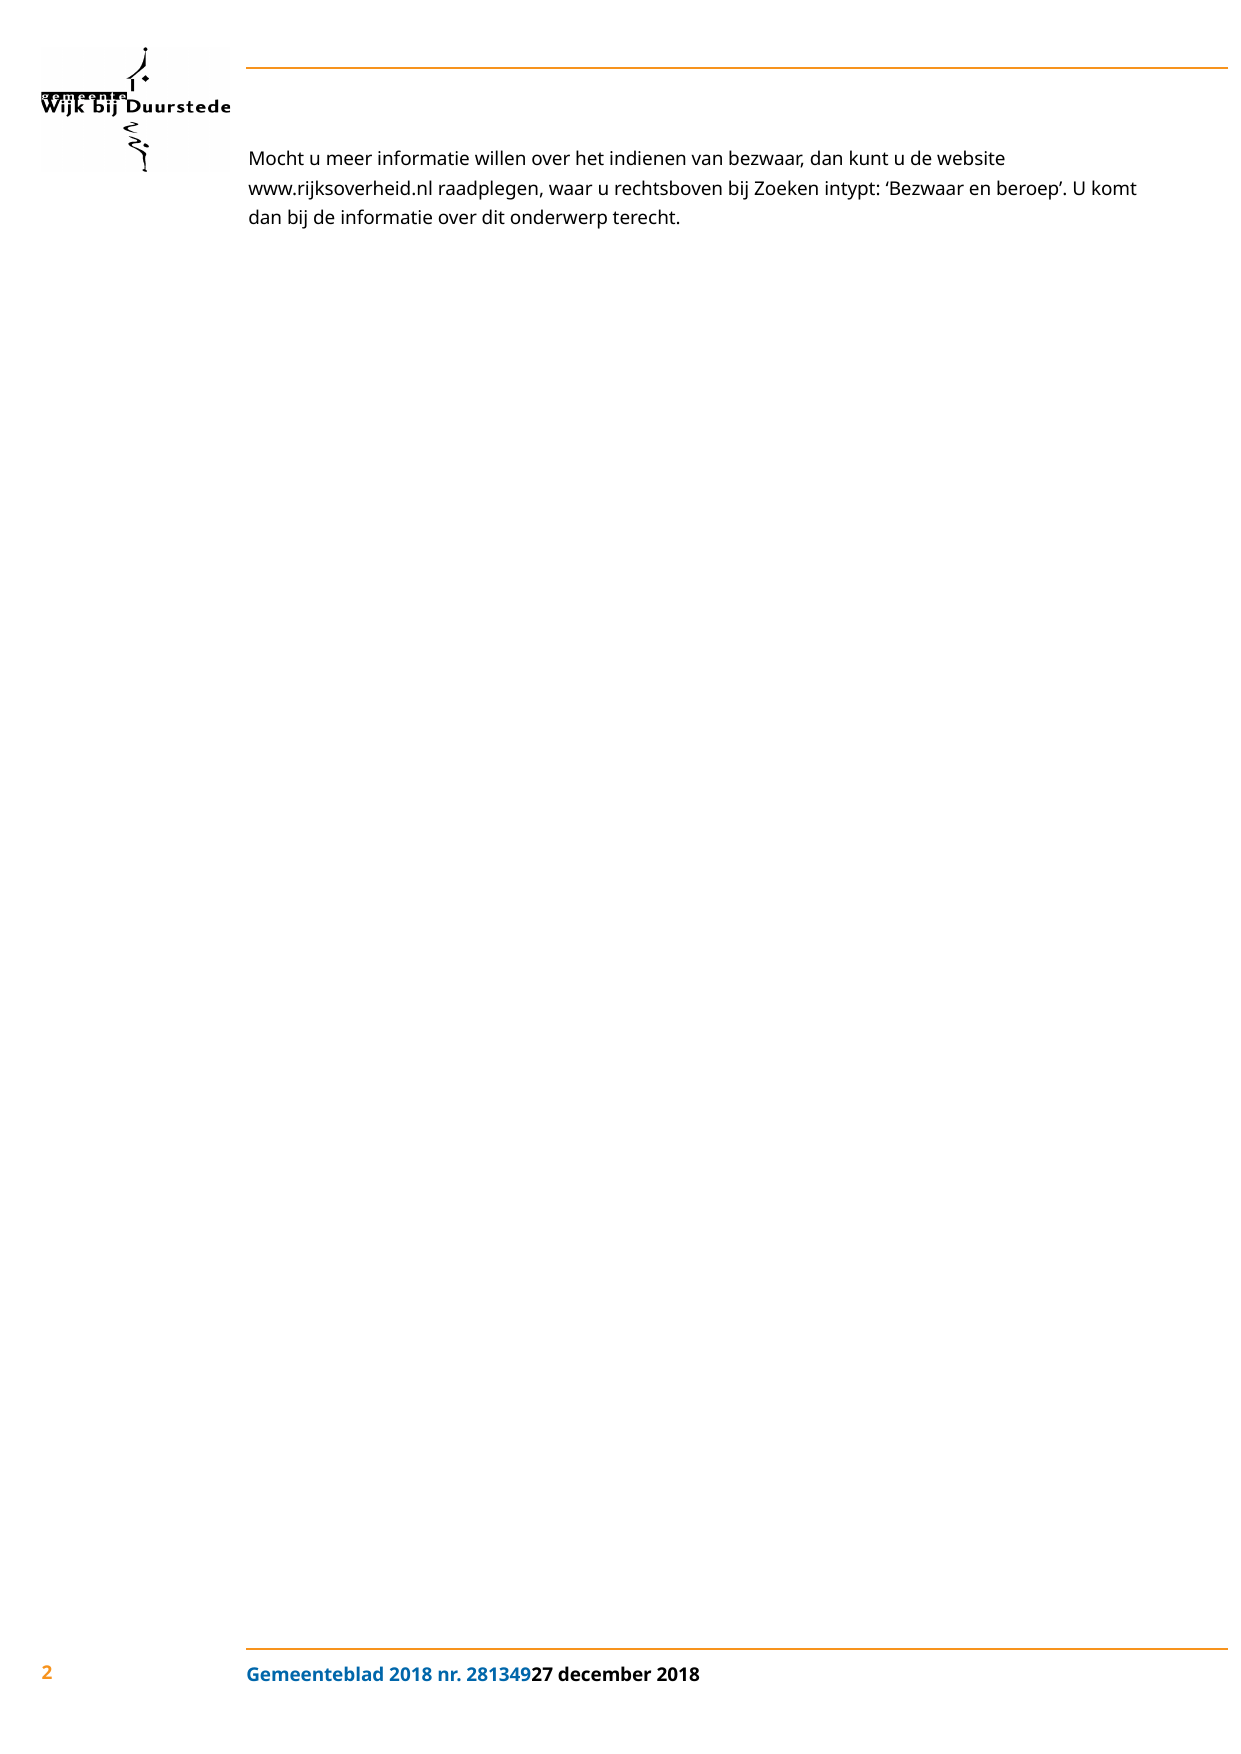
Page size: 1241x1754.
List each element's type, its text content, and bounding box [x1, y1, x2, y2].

picture [41, 47, 231, 172]
text Mocht u meer informatie willen over het indienen van bezwaar, dan kunt u de website www.rijksoverheid.nl raadplegen, waar u rechtsboven bij Zoeken intypt: ‘Bezwaar en beroep’. U komt dan bij de informatie over dit onderwerp terecht. [248, 145, 1152, 230]
